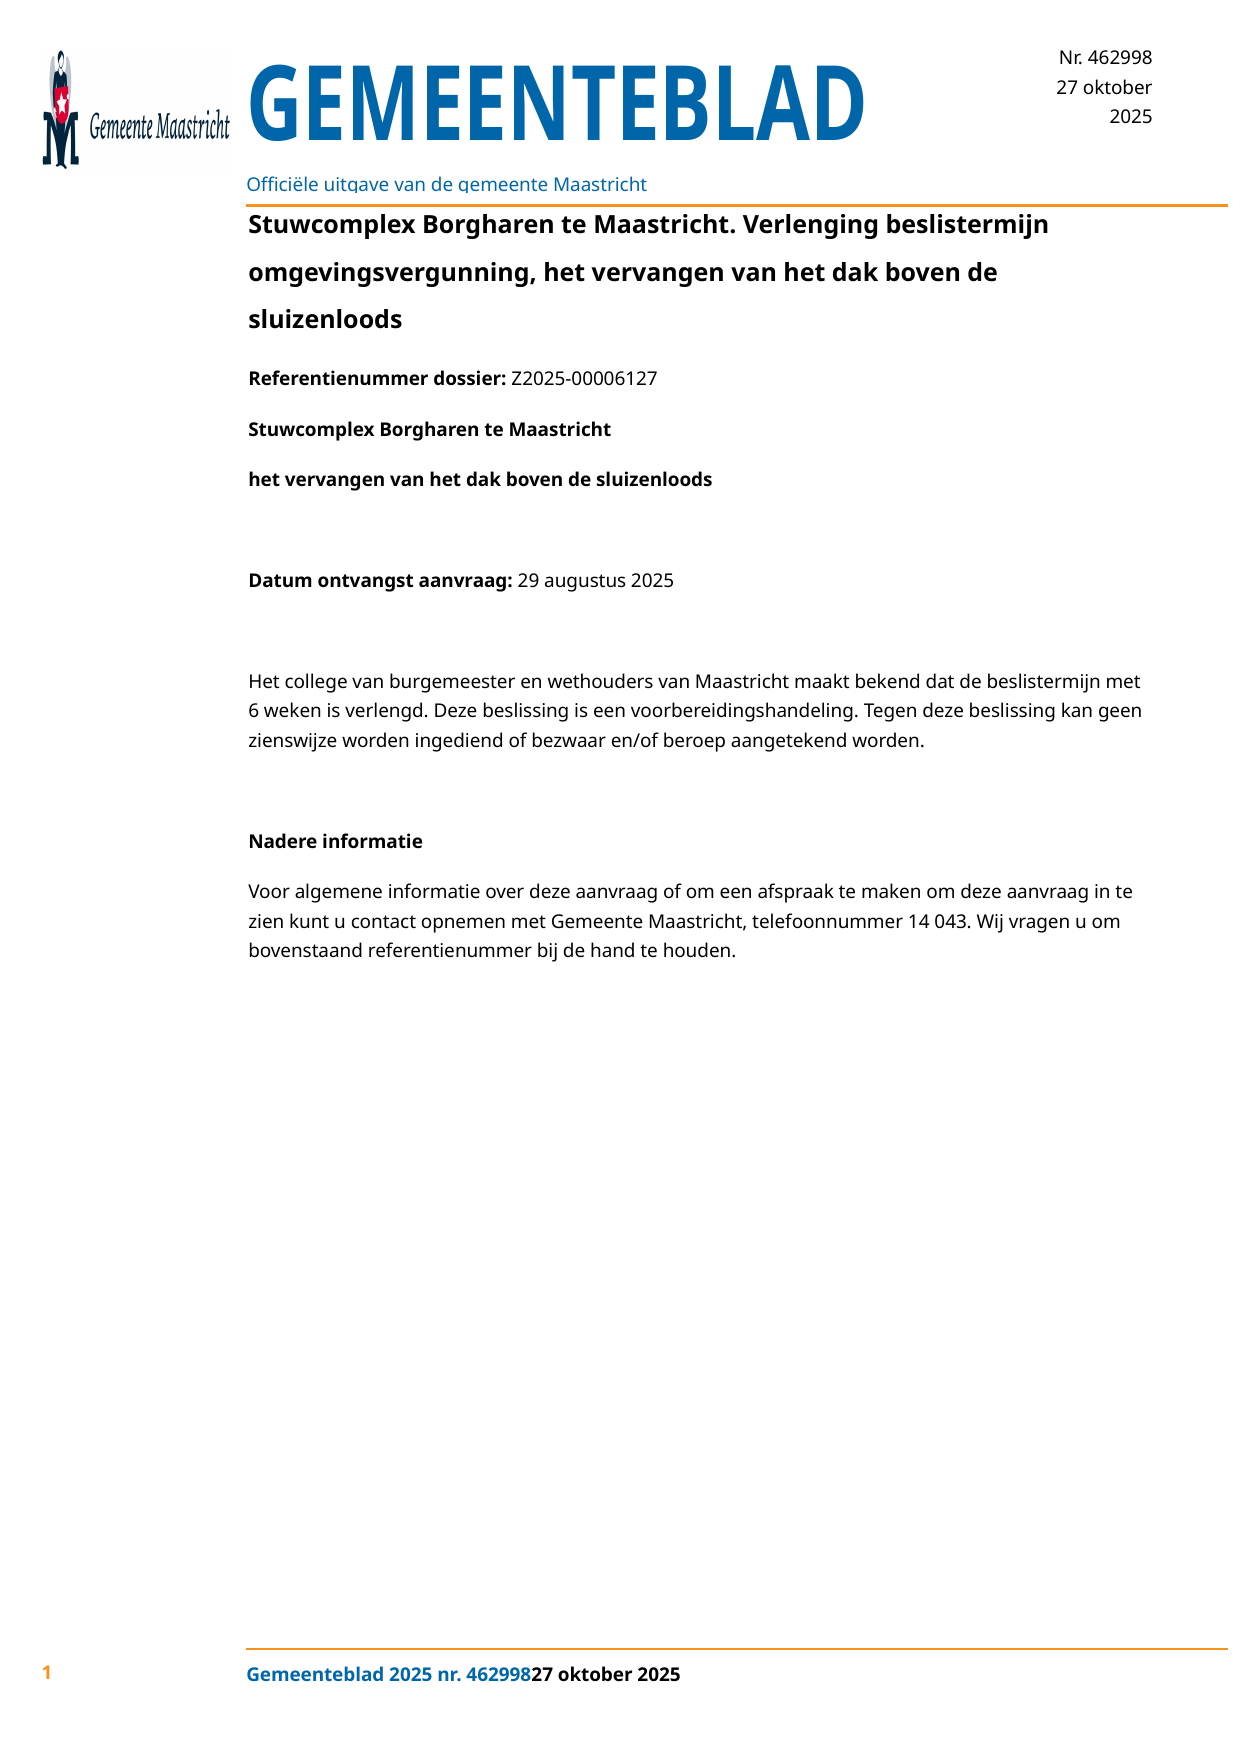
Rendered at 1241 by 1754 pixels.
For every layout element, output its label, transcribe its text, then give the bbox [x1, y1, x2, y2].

picture [41, 47, 231, 172]
text Stuwcomplex Borgharen te Maastricht. Verlenging beslistermijn omgevingsvergunning, het vervangen van het dak boven de sluizenloods [248, 207, 1152, 336]
text het vervangen van het dak boven de sluizenloods [248, 466, 1152, 492]
text Datum ontvangst aanvraag: 29 augustus 2025 [248, 567, 1152, 593]
text Voor algemene informatie over deze aanvraag of om een afspraak te maken om deze aanvraag in te zien kunt u contact opnemen met Gemeente Maastricht, telefoonnummer 14 043. Wij vragen u om bovenstaand referentienummer bij de hand te houden. [248, 878, 1152, 963]
text Het college van burgemeester en wethouders van Maastricht maakt bekend dat de beslistermijn met 6 weken is verlengd. Deze beslissing is een voorbereidingshandeling. Tegen deze beslissing kan geen zienswijze worden ingediend of bezwaar en/of beroep aangetekend worden. [248, 668, 1152, 753]
text Stuwcomplex Borgharen te Maastricht [248, 416, 1152, 442]
text Nadere informatie [248, 828, 1152, 854]
text Referentienummer dossier: Z2025-00006127 [248, 366, 1152, 391]
